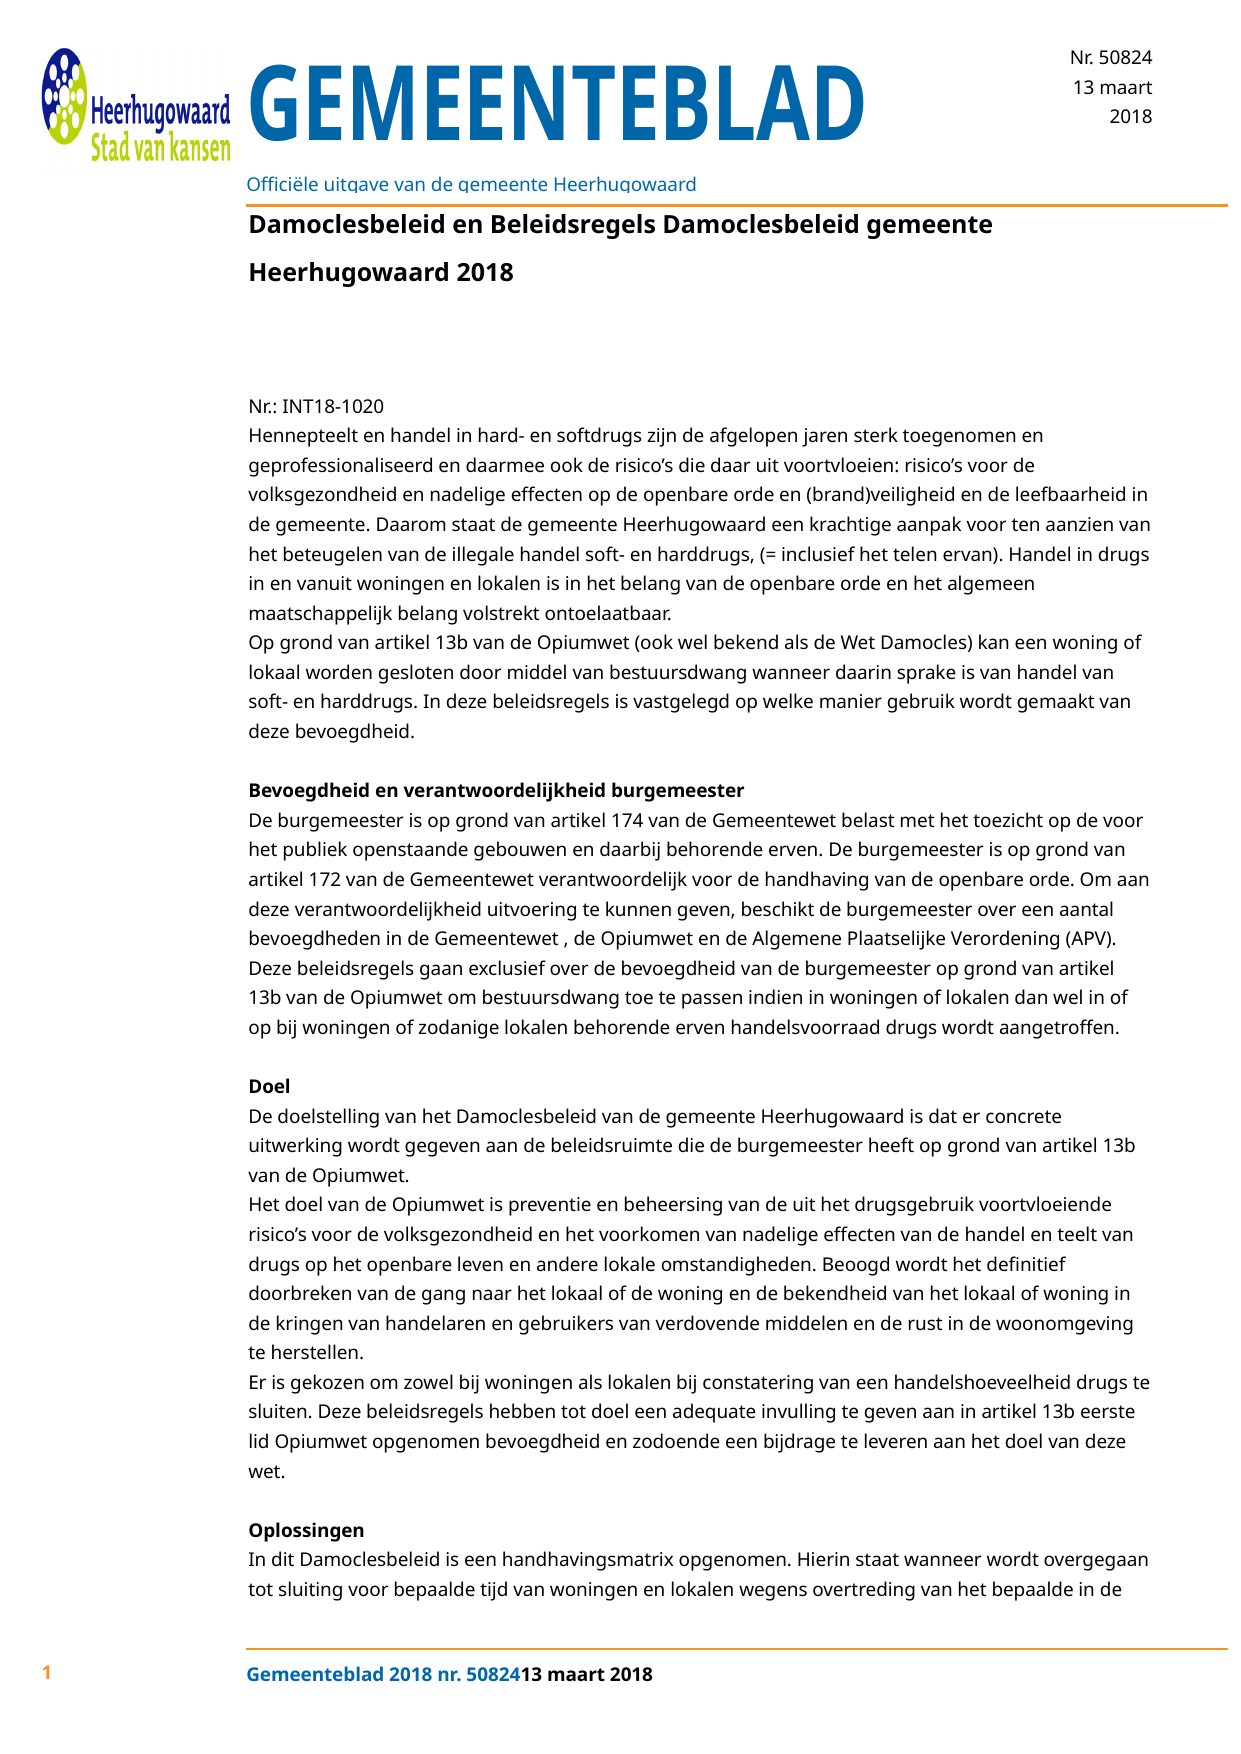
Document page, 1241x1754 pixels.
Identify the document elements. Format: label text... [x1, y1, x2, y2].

text Het doel van de Opiumwet is preventie en beheersing van de uit het drugsgebruik voortvloeiende risico’s voor de volksgezondheid en het voorkomen van nadelige effecten van de handel en teelt van drugs op het openbare leven en andere lokale omstandigheden. Beoogd wordt het definitief doorbreken van de gang naar het lokaal of de woning en de bekendheid van het lokaal of woning in de kringen van handelaren en gebruikers van verdovende middelen en de rust in de woonomgeving te herstellen. [248, 1192, 1152, 1365]
text Doel [248, 1073, 1152, 1099]
text Oplossingen [248, 1517, 1152, 1543]
text De doelstelling van het Damoclesbeleid van de gemeente Heerhugowaard is dat er concrete uitwerking wordt gegeven aan de beleidsruimte die de burgemeester heeft op grond van artikel 13b van de Opiumwet. [248, 1103, 1152, 1188]
text In dit Damoclesbeleid is een handhavingsmatrix opgenomen. Hierin staat wanneer wordt overgegaan tot sluiting voor bepaalde tijd van woningen en lokalen wegens overtreding van het bepaalde in de [248, 1547, 1152, 1602]
text Nr.: INT18-1020 [248, 393, 1152, 419]
text Op grond van artikel 13b van de Opiumwet (ook wel bekend als de Wet Damocles) kan een woning of lokaal worden gesloten door middel van bestuursdwang wanneer daarin sprake is van handel van soft- en harddrugs. In deze beleidsregels is vastgelegd op welke manier gebruik wordt gemaakt van deze bevoegdheid. [248, 629, 1152, 744]
text Er is gekozen om zowel bij woningen als lokalen bij constatering van een handelshoeveelheid drugs te sluiten. Deze beleidsregels hebben tot doel een adequate invulling te geven aan in artikel 13b eerste lid Opiumwet opgenomen bevoegdheid en zodoende een bijdrage te leveren aan het doel van deze wet. [248, 1369, 1152, 1484]
text Damoclesbeleid en Beleidsregels Damoclesbeleid gemeente Heerhugowaard 2018 [248, 207, 1152, 288]
picture [41, 47, 231, 172]
text De burgemeester is op grond van artikel 174 van de Gemeentewet belast met het toezicht op de voor het publiek openstaande gebouwen en daarbij behorende erven. De burgemeester is op grond van artikel 172 van de Gemeentewet verantwoordelijk voor de handhaving van de openbare orde. Om aan deze verantwoordelijkheid uitvoering te kunnen geven, beschikt de burgemeester over een aantal bevoegdheden in de Gemeentewet , de Opiumwet en de Algemene Plaatselijke Verordening (APV). Deze beleidsregels gaan exclusief over de bevoegdheid van de burgemeester op grond van artikel 13b van de Opiumwet om bestuursdwang toe te passen indien in woningen of lokalen dan wel in of op bij woningen of zodanige lokalen behorende erven handelsvoorraad drugs wordt aangetroffen. [248, 807, 1152, 1040]
text Bevoegdheid en verantwoordelijkheid burgemeester [248, 777, 1152, 803]
text Hennepteelt en handel in hard- en softdrugs zijn de afgelopen jaren sterk toegenomen en geprofessionaliseerd en daarmee ook de risico’s die daar uit voortvloeien: risico’s voor de volksgezondheid en nadelige effecten op de openbare orde en (brand)veiligheid en de leefbaarheid in de gemeente. Daarom staat de gemeente Heerhugowaard een krachtige aanpak voor ten aanzien van het beteugelen van de illegale handel soft- en harddrugs, (= inclusief het telen ervan). Handel in drugs in en vanuit woningen en lokalen is in het belang van de openbare orde en het algemeen maatschappelijk belang volstrekt ontoelaatbaar. [248, 422, 1152, 626]
